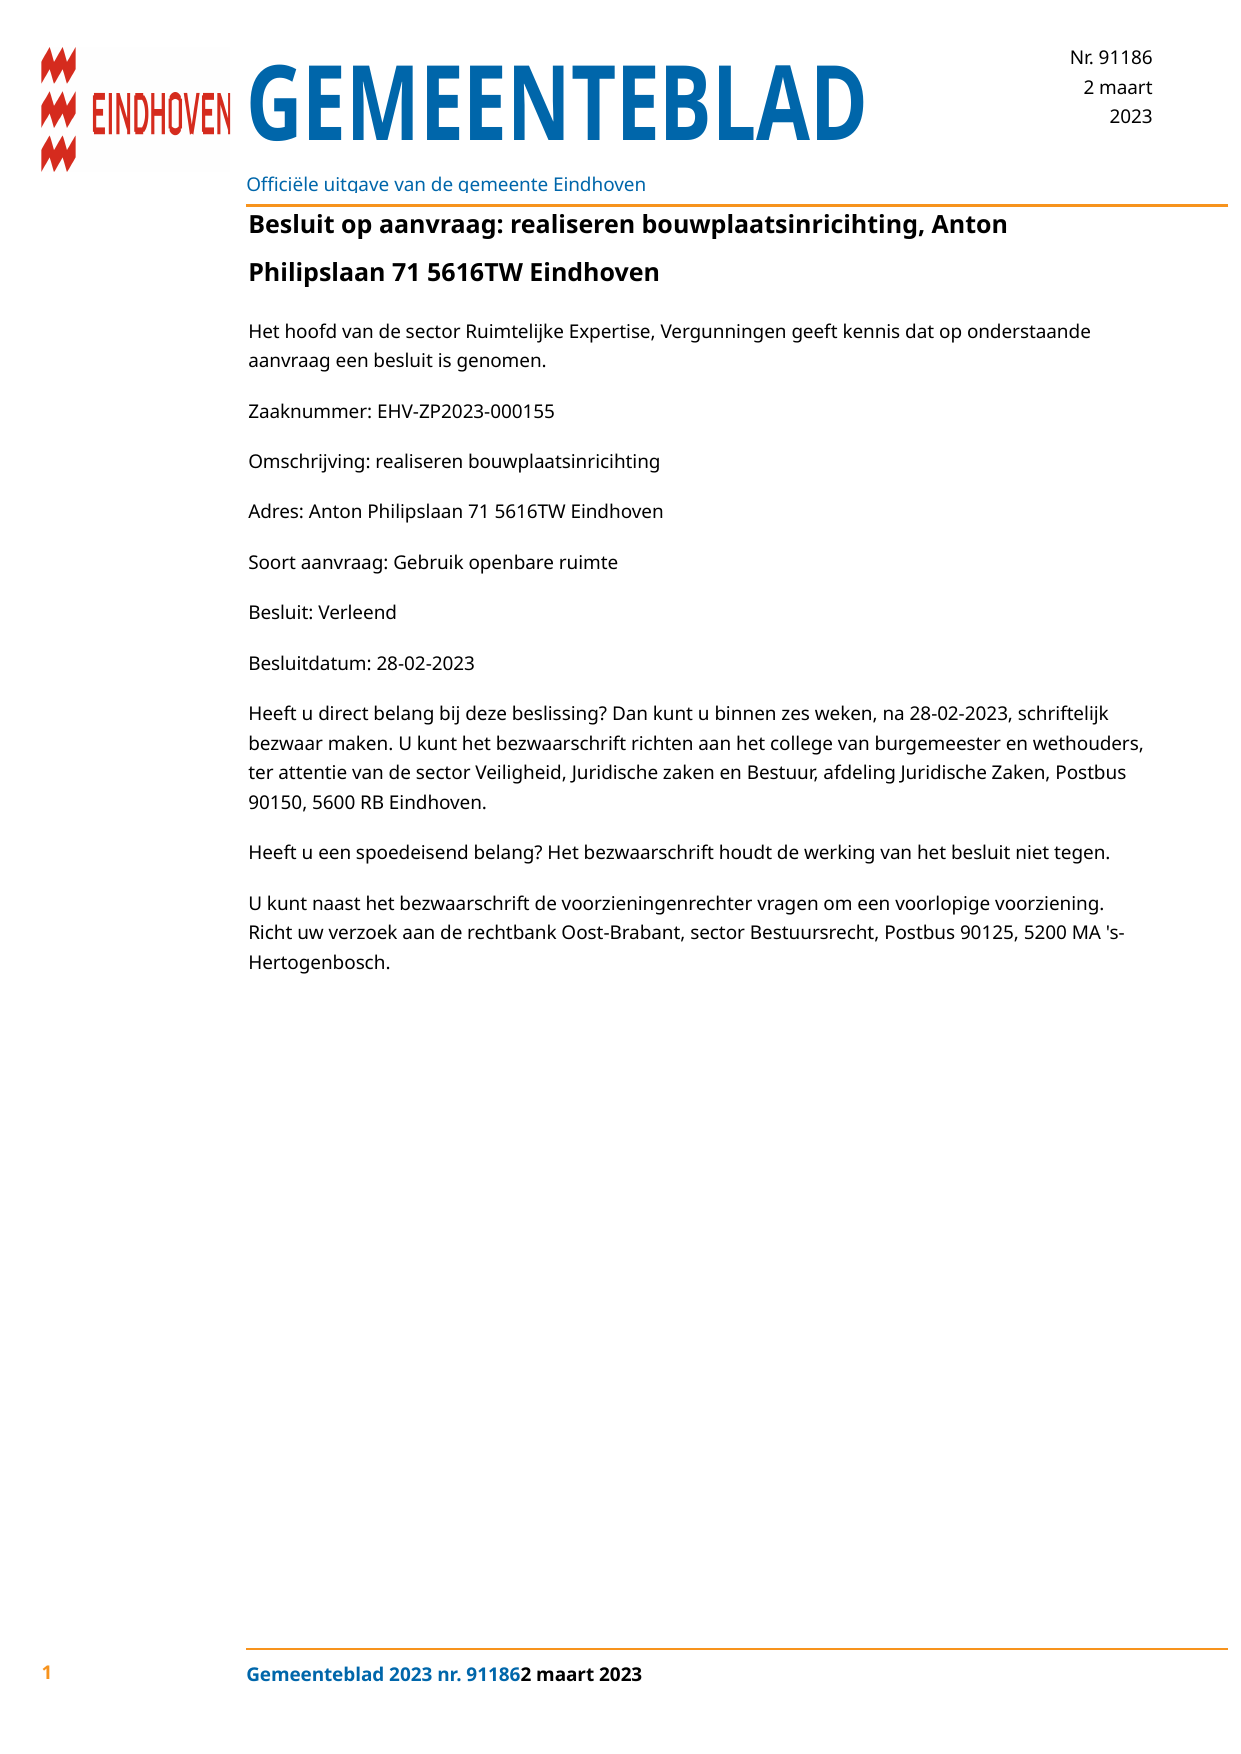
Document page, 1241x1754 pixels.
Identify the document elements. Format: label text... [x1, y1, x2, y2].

text Besluit op aanvraag: realiseren bouwplaatsinricihting, Anton Philipslaan 71 5616TW Eindhoven [248, 207, 1152, 288]
text U kunt naast het bezwaarschrift de voorzieningenrechter vragen om een voorlopige voorziening. Richt uw verzoek aan de rechtbank Oost-Brabant, sector Bestuursrecht, Postbus 90125, 5200 MA 's-Hertogenbosch. [248, 890, 1152, 975]
text Soort aanvraag: Gebruik openbare ruimte [248, 549, 1152, 575]
text Heeft u direct belang bij deze beslissing? Dan kunt u binnen zes weken, na 28-02-2023, schriftelijk bezwaar maken. U kunt het bezwaarschrift richten aan het college van burgemeester en wethouders, ter attentie van de sector Veiligheid, Juridische zaken en Bestuur, afdeling Juridische Zaken, Postbus 90150, 5600 RB Eindhoven. [248, 700, 1152, 815]
text Zaaknummer: EHV-ZP2023-000155 [248, 398, 1152, 424]
picture [41, 47, 231, 172]
text Heeft u een spoedeisend belang? Het bezwaarschrift houdt de werking van het besluit niet tegen. [248, 839, 1152, 865]
text Het hoofd van de sector Ruimtelijke Expertise, Vergunningen geeft kennis dat op onderstaande aanvraag een besluit is genomen. [248, 318, 1152, 373]
text Adres: Anton Philipslaan 71 5616TW Eindhoven [248, 499, 1152, 524]
text Omschrijving: realiseren bouwplaatsinricihting [248, 448, 1152, 474]
text Besluit: Verleend [248, 599, 1152, 625]
text Besluitdatum: 28-02-2023 [248, 650, 1152, 676]
